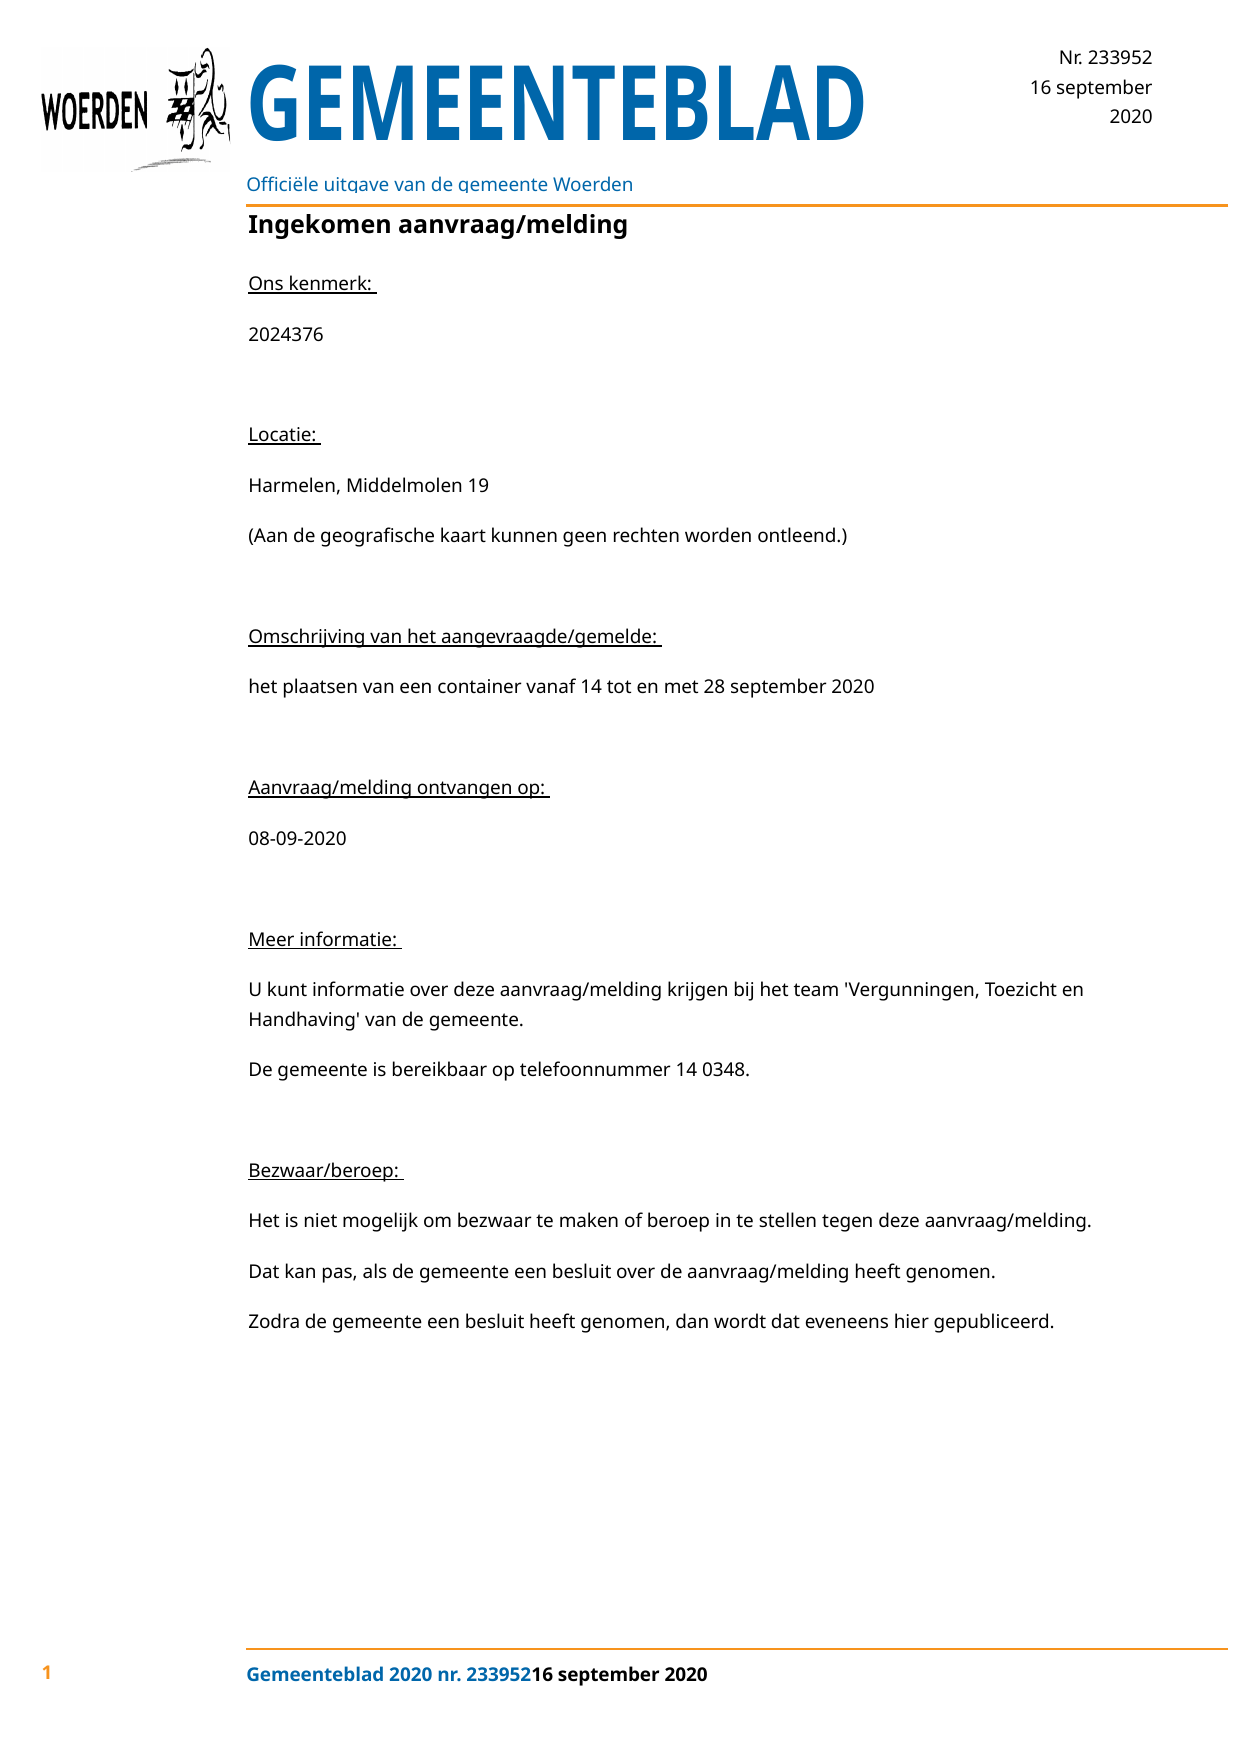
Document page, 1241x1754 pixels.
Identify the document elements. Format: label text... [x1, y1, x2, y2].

text (Aan de geografische kaart kunnen geen rechten worden ontleend.) [248, 522, 1152, 548]
text Omschrijving van het aangevraagde/gemelde: [248, 623, 1152, 649]
text Zodra de gemeente een besluit heeft genomen, dan wordt dat eveneens hier gepubliceerd. [248, 1308, 1152, 1334]
text Ons kenmerk: [248, 270, 1152, 296]
text Bezwaar/beroep: [248, 1157, 1152, 1183]
text U kunt informatie over deze aanvraag/melding krijgen bij het team 'Vergunningen, Toezicht en Handhaving' van de gemeente. [248, 976, 1152, 1031]
text 2024376 [248, 321, 1152, 346]
text het plaatsen van een container vanaf 14 tot en met 28 september 2020 [248, 674, 1152, 699]
text De gemeente is bereikbaar op telefoonnummer 14 0348. [248, 1056, 1152, 1082]
text Locatie: [248, 422, 1152, 447]
text 08-09-2020 [248, 825, 1152, 851]
text Meer informatie: [248, 926, 1152, 951]
text Aanvraag/melding ontvangen op: [248, 774, 1152, 800]
text Harmelen, Middelmolen 19 [248, 472, 1152, 498]
picture [41, 47, 231, 172]
text Ingekomen aanvraag/melding [248, 207, 1152, 241]
text Dat kan pas, als de gemeente een besluit over de aanvraag/melding heeft genomen. [248, 1258, 1152, 1283]
text Het is niet mogelijk om bezwaar te maken of beroep in te stellen tegen deze aanvraag/melding. [248, 1207, 1152, 1233]
